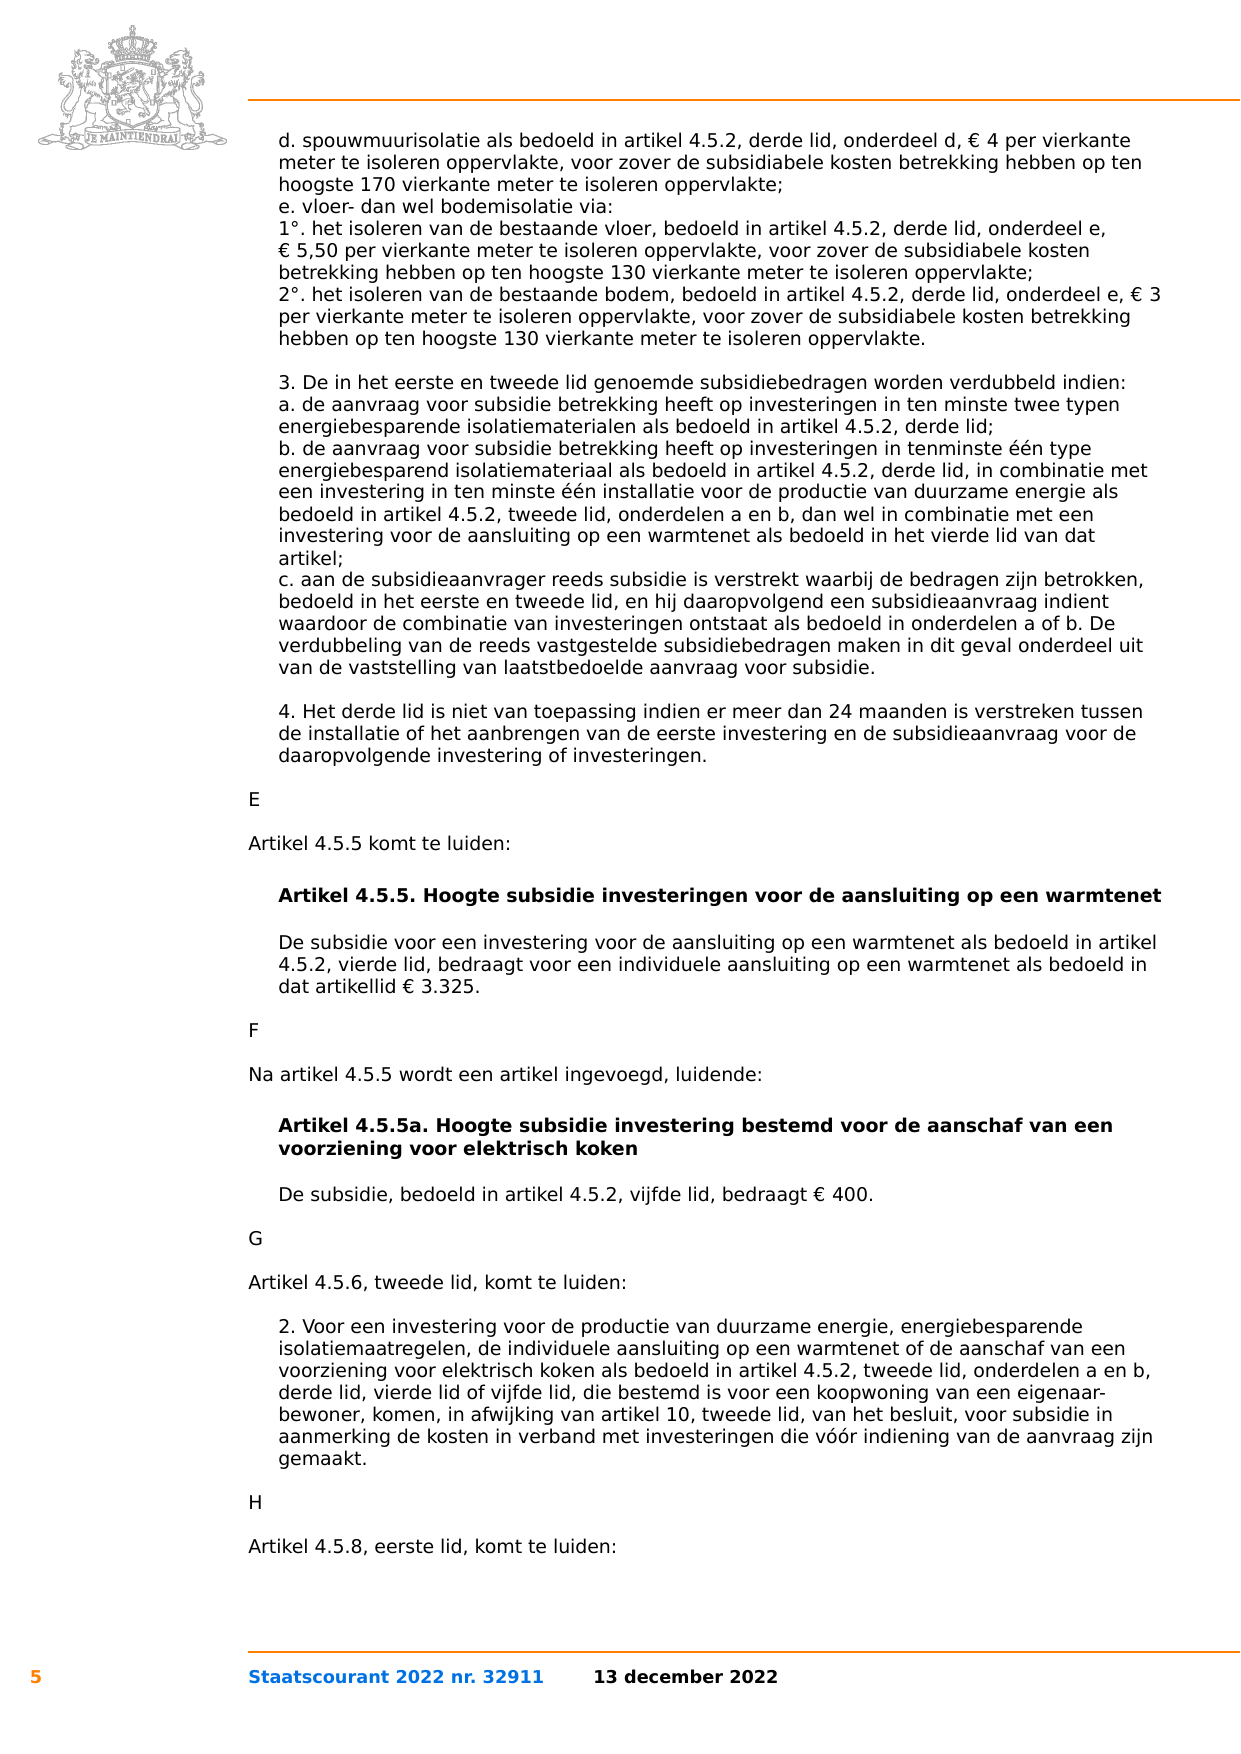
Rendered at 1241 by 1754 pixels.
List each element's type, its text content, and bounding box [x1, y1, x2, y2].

text Na artikel 4.5.5 wordt een artikel ingevoegd, luidende: [248, 1063, 1163, 1085]
text 2°. het isoleren van de bestaande bodem, bedoeld in artikel 4.5.2, derde lid, onderdeel e, € 3 per vierkante meter te isoleren oppervlakte, voor zover de subsidiabele kosten betrekking hebben op ten hoogste 130 vierkante meter te isoleren oppervlakte. [278, 284, 1163, 350]
text F [248, 1019, 1163, 1042]
text Artikel 4.5.5 komt te luiden: [248, 833, 1163, 855]
text De subsidie voor een investering voor de aansluiting op een warmtenet als bedoeld in artikel 4.5.2, vierde lid, bedraagt voor een individuele aansluiting op een warmtenet als bedoeld in dat artikellid € 3.325. [278, 932, 1163, 998]
text 4. Het derde lid is niet van toepassing indien er meer dan 24 maanden is verstreken tussen de installatie of het aanbrengen van de eerste investering en de subsidieaanvraag voor de daaropvolgende investering of investeringen. [278, 701, 1163, 767]
text c. aan de subsidieaanvrager reeds subsidie is verstrekt waarbij de bedragen zijn betrokken, bedoeld in het eerste en tweede lid, en hij daaropvolgend een subsidieaanvraag indient waardoor de combinatie van investeringen ontstaat als bedoeld in onderdelen a of b. De verdubbeling van de reeds vastgestelde subsidiebedragen maken in dit geval onderdeel uit van de vaststelling van laatstbedoelde aanvraag voor subsidie. [278, 569, 1163, 679]
text G [248, 1228, 1163, 1250]
text H [248, 1492, 1163, 1514]
text e. vloer- dan wel bodemisolatie via: [278, 196, 1163, 218]
text a. de aanvraag voor subsidie betrekking heeft op investeringen in ten minste twee typen energiebesparende isolatiematerialen als bedoeld in artikel 4.5.2, derde lid; [278, 393, 1163, 437]
text De subsidie, bedoeld in artikel 4.5.2, vijfde lid, bedraagt € 400. [278, 1184, 1163, 1206]
text Artikel 4.5.6, tweede lid, komt te luiden: [248, 1272, 1163, 1294]
subtitle Artikel 4.5.5a. Hoogte subsidie investering bestemd voor de aanschaf van een voorziening voor elektrisch koken [278, 1115, 1163, 1159]
text b. de aanvraag voor subsidie betrekking heeft op investeringen in tenminste één type energiebesparend isolatiemateriaal als bedoeld in artikel 4.5.2, derde lid, in combinatie met een investering in ten minste één installatie voor de productie van duurzame energie als bedoeld in artikel 4.5.2, tweede lid, onderdelen a en b, dan wel in combinatie met een investering voor de aansluiting op een warmtenet als bedoeld in het vierde lid van dat artikel; [278, 437, 1163, 569]
text E [248, 789, 1163, 811]
text 2. Voor een investering voor de productie van duurzame energie, energiebesparende isolatiemaatregelen, de individuele aansluiting op een warmtenet of de aanschaf van een voorziening voor elektrisch koken als bedoeld in artikel 4.5.2, tweede lid, onderdelen a en b, derde lid, vierde lid of vijfde lid, die bestemd is voor een koopwoning van een eigenaar-bewoner, komen, in afwijking van artikel 10, tweede lid, van het besluit, voor subsidie in aanmerking de kosten in verband met investeringen die vóór indiening van de aanvraag zijn gemaakt. [278, 1316, 1163, 1470]
picture [38, 25, 227, 150]
text 3. De in het eerste en tweede lid genoemde subsidiebedragen worden verdubbeld indien: [278, 372, 1163, 393]
text Artikel 4.5.8, eerste lid, komt te luiden: [248, 1536, 1163, 1557]
text d. spouwmuurisolatie als bedoeld in artikel 4.5.2, derde lid, onderdeel d, € 4 per vierkante meter te isoleren oppervlakte, voor zover de subsidiabele kosten betrekking hebben op ten hoogste 170 vierkante meter te isoleren oppervlakte; [278, 130, 1163, 196]
subtitle Artikel 4.5.5. Hoogte subsidie investeringen voor de aansluiting op een warmtenet [278, 885, 1163, 907]
text 1°. het isoleren van de bestaande vloer, bedoeld in artikel 4.5.2, derde lid, onderdeel e, € 5,50 per vierkante meter te isoleren oppervlakte, voor zover de subsidiabele kosten betrekking hebben op ten hoogste 130 vierkante meter te isoleren oppervlakte; [278, 218, 1163, 284]
